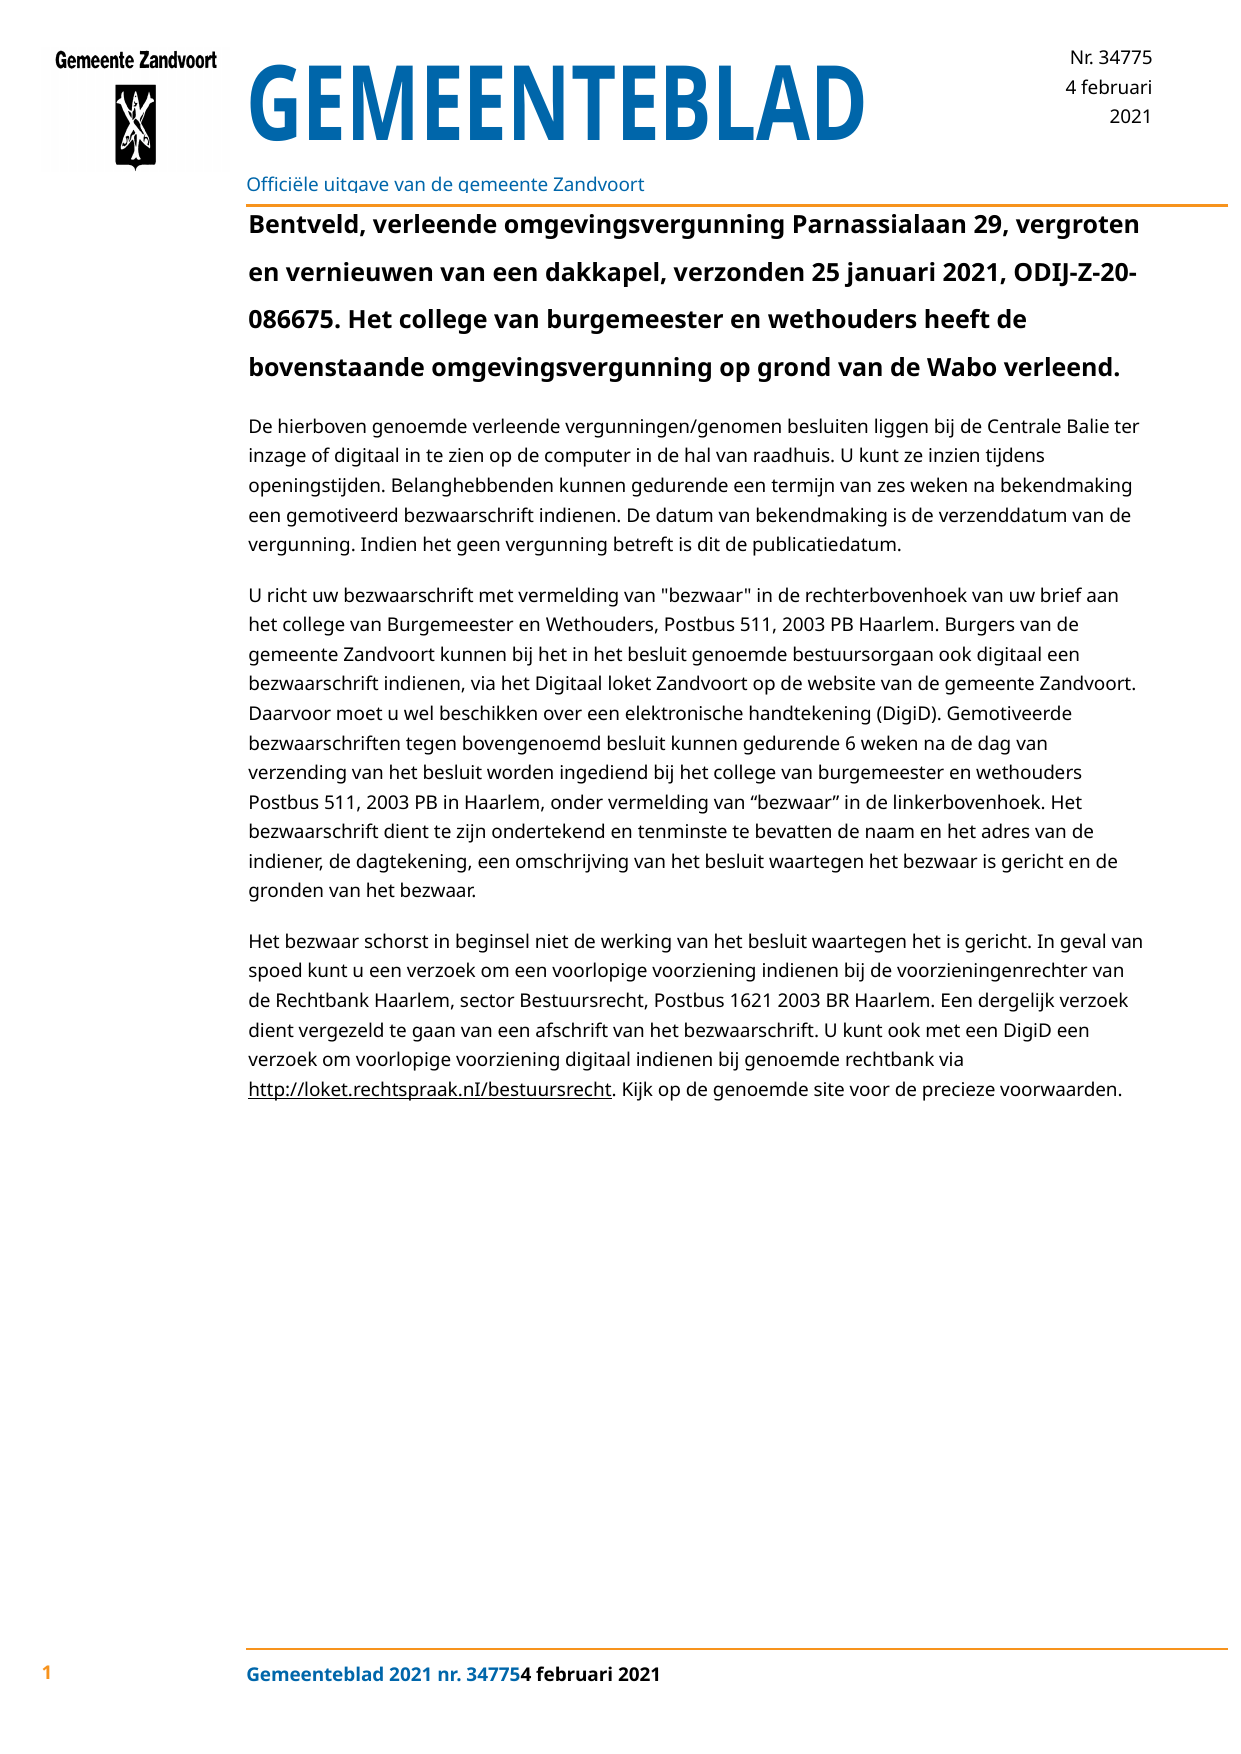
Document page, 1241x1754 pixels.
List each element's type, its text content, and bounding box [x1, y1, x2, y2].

text De hierboven genoemde verleende vergunningen/genomen besluiten liggen bij de Centrale Balie ter inzage of digitaal in te zien op de computer in de hal van raadhuis. U kunt ze inzien tijdens openingstijden. Belanghebbenden kunnen gedurende een termijn van zes weken na bekendmaking een gemotiveerd bezwaarschrift indienen. De datum van bekendmaking is de verzenddatum van de vergunning. Indien het geen vergunning betreft is dit de publicatiedatum. [248, 413, 1152, 557]
text Bentveld, verleende omgevingsvergunning Parnassialaan 29, vergroten en vernieuwen van een dakkapel, verzonden 25 januari 2021, ODIJ-Z-20-086675. Het college van burgemeester en wethouders heeft de bovenstaande omgevingsvergunning op grond van de Wabo verleend. [248, 207, 1152, 384]
text Het bezwaar schorst in beginsel niet de werking van het besluit waartegen het is gericht. In geval van spoed kunt u een verzoek om een voorlopige voorziening indienen bij de voorzieningenrechter van de Rechtbank Haarlem, sector Bestuursrecht, Postbus 1621 2003 BR Haarlem. Een dergelijk verzoek dient vergezeld te gaan van een afschrift van het bezwaarschrift. U kunt ook met een DigiD een verzoek om voorlopige voorziening digitaal indienen bij genoemde rechtbank via http://loket.rechtspraak.nI/bestuursrecht. Kijk op de genoemde site voor de precieze voorwaarden. [248, 928, 1152, 1102]
text U richt uw bezwaarschrift met vermelding van "bezwaar" in de rechterbovenhoek van uw brief aan het college van Burgemeester en Wethouders, Postbus 511, 2003 PB Haarlem. Burgers van de gemeente Zandvoort kunnen bij het in het besluit genoemde bestuursorgaan ook digitaal een bezwaarschrift indienen, via het Digitaal loket Zandvoort op de website van de gemeente Zandvoort. Daarvoor moet u wel beschikken over een elektronische handtekening (DigiD). Gemotiveerde bezwaarschriften tegen bovengenoemd besluit kunnen gedurende 6 weken na de dag van verzending van het besluit worden ingediend bij het college van burgemeester en wethouders Postbus 511, 2003 PB in Haarlem, onder vermelding van “bezwaar” in de linkerbovenhoek. Het bezwaarschrift dient te zijn ondertekend en tenminste te bevatten de naam en het adres van de indiener, de dagtekening, een omschrijving van het besluit waartegen het bezwaar is gericht en de gronden van het bezwaar. [248, 582, 1152, 903]
picture [41, 47, 231, 172]
